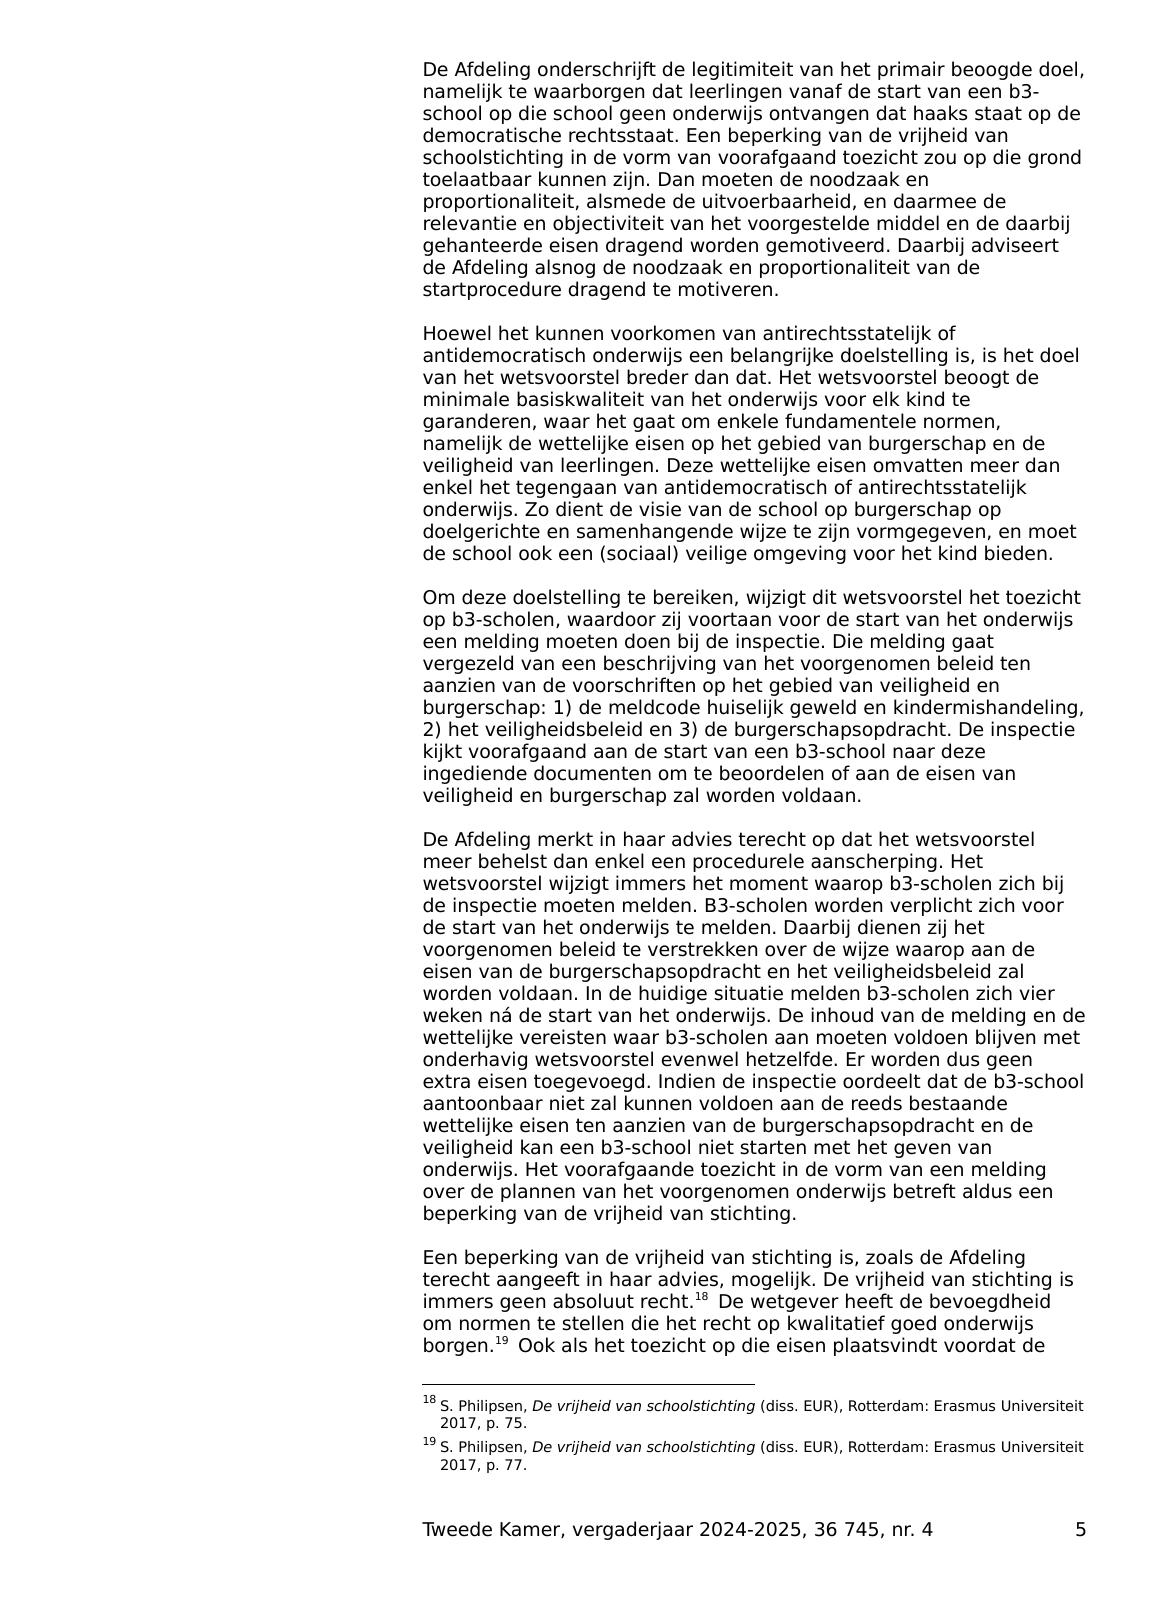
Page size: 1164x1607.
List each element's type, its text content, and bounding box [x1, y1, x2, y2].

text Om deze doelstelling te bereiken, wijzigt dit wetsvoorstel het toezicht op b3-scholen, waardoor zij voortaan voor de start van het onderwijs een melding moeten doen bij de inspectie. Die melding gaat vergezeld van een beschrijving van het voorgenomen beleid ten aanzien van de voorschriften op het gebied van veiligheid en burgerschap: 1) de meldcode huiselijk geweld en kindermishandeling, 2) het veiligheidsbeleid en 3) de burgerschapsopdracht. De inspectie kijkt voorafgaand aan de start van een b3-school naar deze ingediende documenten om te beoordelen of aan de eisen van veiligheid en burgerschap zal worden voldaan. [422, 587, 1087, 807]
text Hoewel het kunnen voorkomen van antirechtsstatelijk of antidemocratisch onderwijs een belangrijke doelstelling is, is het doel van het wetsvoorstel breder dan dat. Het wetsvoorstel beoogt de minimale basiskwaliteit van het onderwijs voor elk kind te garanderen, waar het gaat om enkele fundamentele normen, namelijk de wettelijke eisen op het gebied van burgerschap en de veiligheid van leerlingen. Deze wettelijke eisen omvatten meer dan enkel het tegengaan van antidemocratisch of antirechtsstatelijk onderwijs. Zo dient de visie van de school op burgerschap op doelgerichte en samenhangende wijze te zijn vormgegeven, en moet de school ook een (sociaal) veilige omgeving voor het kind bieden. [422, 323, 1087, 565]
text S. Philipsen, De vrijheid van schoolstichting (diss. EUR), Rotterdam: Erasmus Universiteit 2017, p. 75. [422, 1393, 1087, 1432]
text Een beperking van de vrijheid van stichting is, zoals de Afdeling terecht aangeeft in haar advies, mogelijk. De vrijheid van stichting is immers geen absoluut recht. De wetgever heeft de bevoegdheid om normen te stellen die het recht op kwalitatief goed onderwijs borgen. Ook als het toezicht op die eisen plaatsvindt voordat de [422, 1247, 1087, 1357]
text De Afdeling onderschrijft de legitimiteit van het primair beoogde doel, namelijk te waarborgen dat leerlingen vanaf de start van een b3-school op die school geen onderwijs ontvangen dat haaks staat op de democratische rechtsstaat. Een beperking van de vrijheid van schoolstichting in de vorm van voorafgaand toezicht zou op die grond toelaatbaar kunnen zijn. Dan moeten de noodzaak en proportionaliteit, alsmede de uitvoerbaarheid, en daarmee de relevantie en objectiviteit van het voorgestelde middel en de daarbij gehanteerde eisen dragend worden gemotiveerd. Daarbij adviseert de Afdeling alsnog de noodzaak en proportionaliteit van de startprocedure dragend te motiveren. [422, 59, 1087, 301]
text De Afdeling merkt in haar advies terecht op dat het wetsvoorstel meer behelst dan enkel een procedurele aanscherping. Het wetsvoorstel wijzigt immers het moment waarop b3-scholen zich bij de inspectie moeten melden. B3-scholen worden verplicht zich voor de start van het onderwijs te melden. Daarbij dienen zij het voorgenomen beleid te verstrekken over de wijze waarop aan de eisen van de burgerschapsopdracht en het veiligheidsbeleid zal worden voldaan. In de huidige situatie melden b3-scholen zich vier weken ná de start van het onderwijs. De inhoud van de melding en de wettelijke vereisten waar b3-scholen aan moeten voldoen blijven met onderhavig wetsvoorstel evenwel hetzelfde. Er worden dus geen extra eisen toegevoegd. Indien de inspectie oordeelt dat de b3-school aantoonbaar niet zal kunnen voldoen aan de reeds bestaande wettelijke eisen ten aanzien van de burgerschapsopdracht en de veiligheid kan een b3-school niet starten met het geven van onderwijs. Het voorafgaande toezicht in de vorm van een melding over de plannen van het voorgenomen onderwijs betreft aldus een beperking van de vrijheid van stichting. [422, 829, 1087, 1224]
text S. Philipsen, De vrijheid van schoolstichting (diss. EUR), Rotterdam: Erasmus Universiteit 2017, p. 77. [422, 1435, 1087, 1474]
